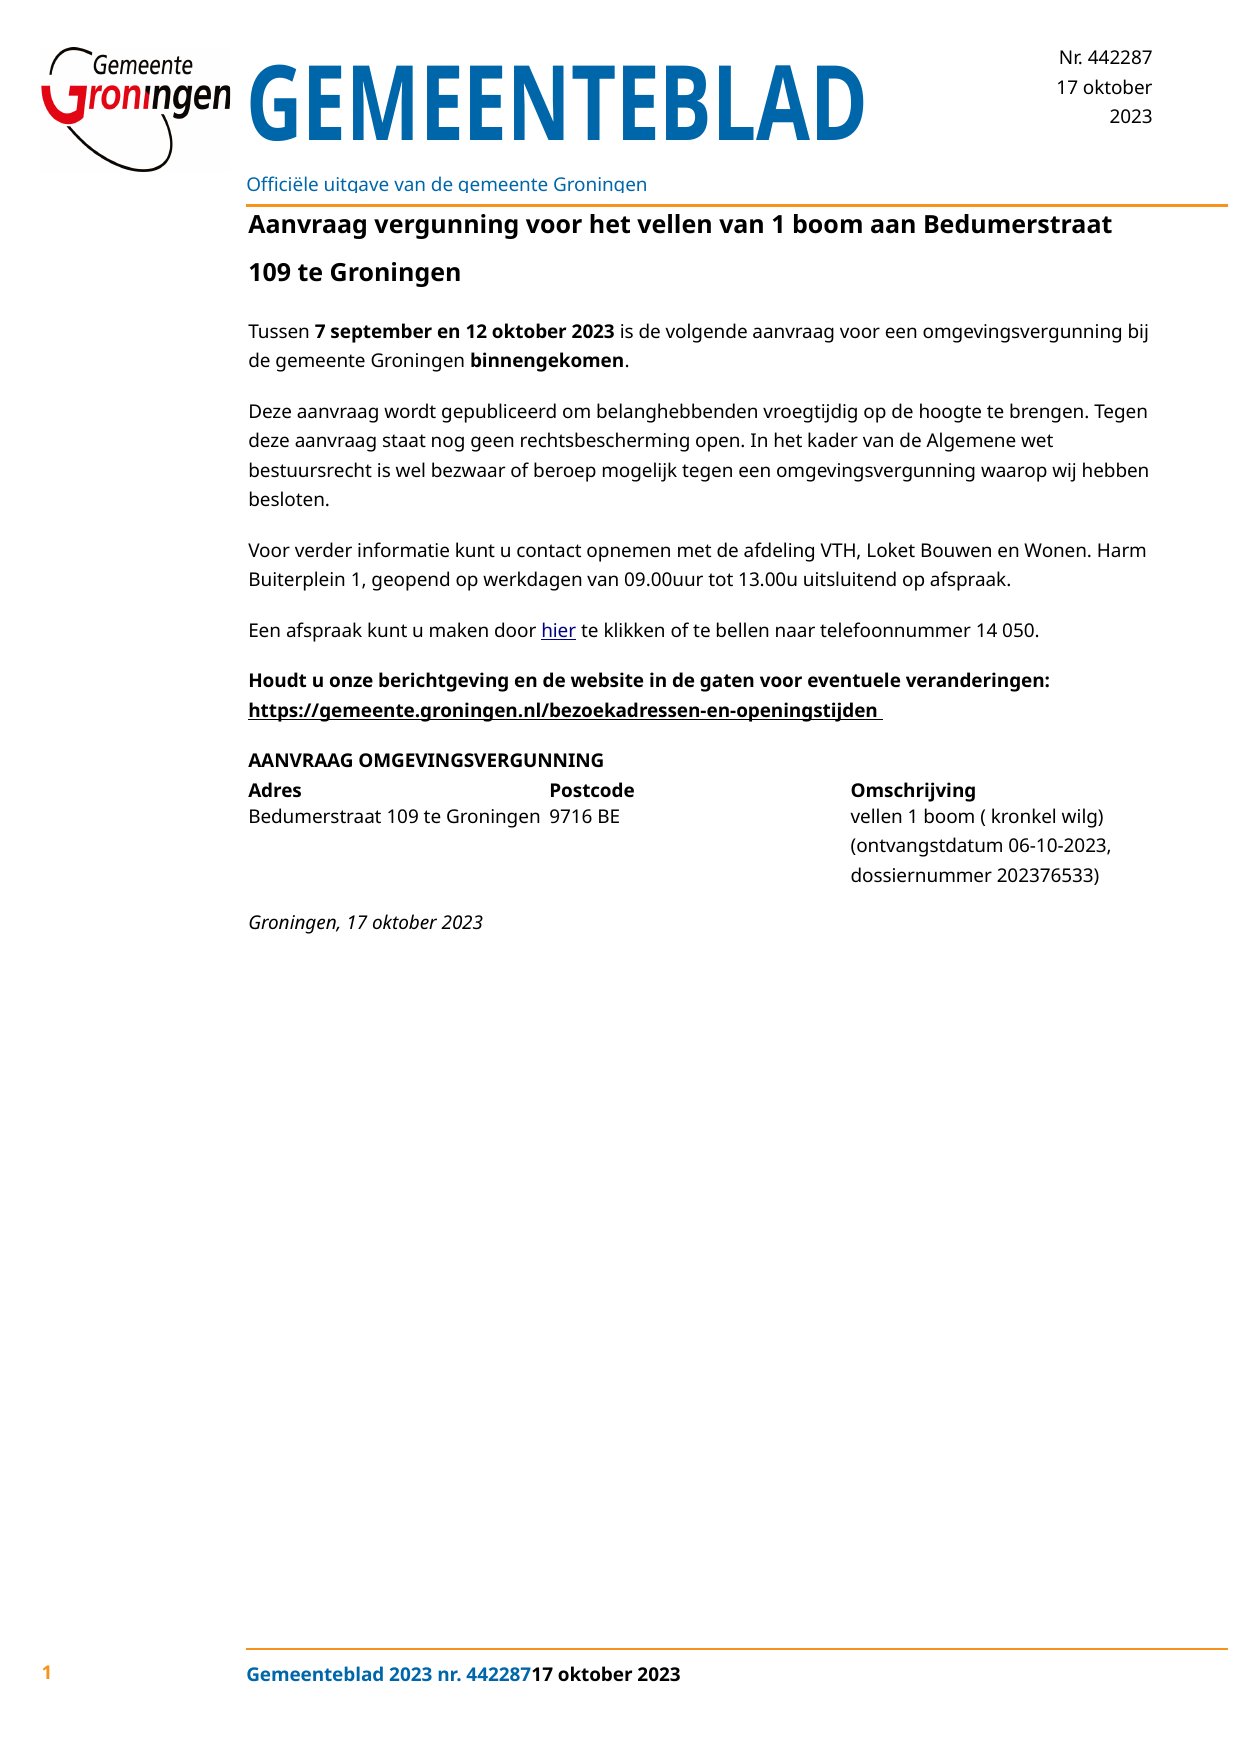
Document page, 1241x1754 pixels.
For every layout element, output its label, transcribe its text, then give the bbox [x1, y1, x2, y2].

text Voor verder informatie kunt u contact opnemen met de afdeling VTH, Loket Bouwen en Wonen. Harm Buiterplein 1, geopend op werkdagen van 09.00uur tot 13.00u uitsluitend op afspraak. [248, 537, 1152, 592]
text Aanvraag vergunning voor het vellen van 1 boom aan Bedumerstraat 109 te Groningen [248, 207, 1152, 288]
table_header Omschrijving [850, 777, 1152, 803]
picture [41, 47, 231, 172]
text Groningen, 17 oktober 2023 [248, 909, 1152, 935]
text Tussen 7 september en 12 oktober 2023 is de volgende aanvraag voor een omgevingsvergunning bij de gemeente Groningen binnengekomen. [248, 318, 1152, 373]
table_header Adres [248, 777, 549, 803]
text Een afspraak kunt u maken door hier te klikken of te bellen naar telefoonnummer 14 050. [248, 617, 1152, 643]
text Houdt u onze berichtgeving en de website in de gaten voor eventuele veranderingen: https://gemeente.groningen.nl/bezoekadressen-en-openingstijden [248, 667, 1152, 723]
table_cell Bedumerstraat 109 te Groningen [248, 803, 549, 888]
table_cell 9716 BE [549, 803, 850, 888]
text AANVRAAG OMGEVINGSVERGUNNING [248, 747, 1152, 773]
text Deze aanvraag wordt gepubliceerd om belanghebbenden vroegtijdig op de hoogte te brengen. Tegen deze aanvraag staat nog geen rechtsbescherming open. In het kader van de Algemene wet bestuursrecht is wel bezwaar of beroep mogelijk tegen een omgevingsvergunning waarop wij hebben besloten. [248, 398, 1152, 512]
table_cell vellen 1 boom ( kronkel wilg) (ontvangstdatum 06-10-2023, dossiernummer 202376533) [850, 803, 1152, 888]
table_header Postcode [549, 777, 850, 803]
